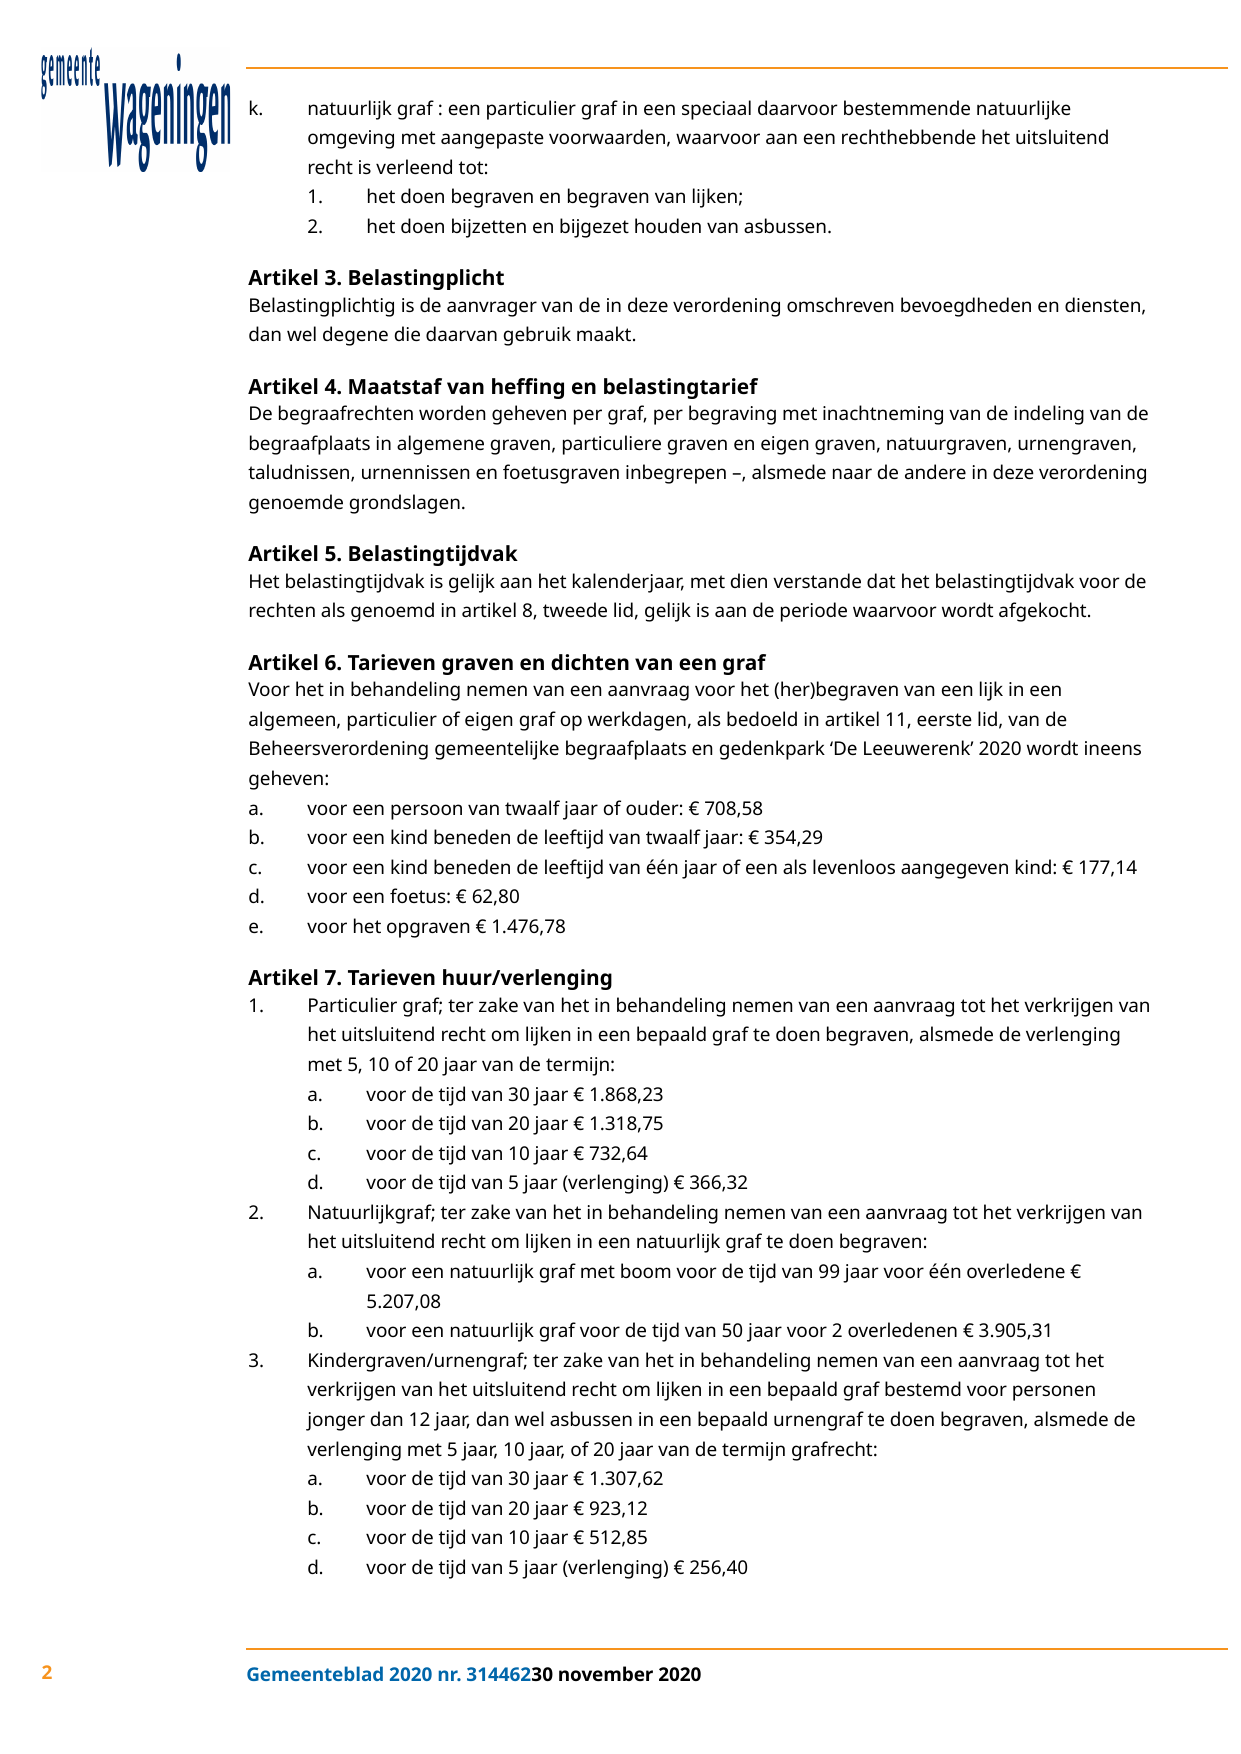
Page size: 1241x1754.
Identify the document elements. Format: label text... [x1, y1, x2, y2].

text Artikel 5. Belastingtijdvak [248, 539, 1152, 568]
list voor de tijd van 10 jaar € 512,85 [307, 1524, 1152, 1550]
list voor de tijd van 5 jaar (verlenging) € 256,40 [307, 1554, 1152, 1580]
list Natuurlijkgraf; ter zake van het in behandeling nemen van een aanvraag tot het verkrijgen van het uitsluitend recht om lijken in een natuurlijk graf te doen begraven: [248, 1199, 1152, 1254]
text Artikel 7. Tarieven huur/verlenging [248, 963, 1152, 992]
list voor de tijd van 30 jaar € 1.307,62 [307, 1465, 1152, 1491]
text Artikel 3. Belastingplicht [248, 263, 1152, 292]
list voor de tijd van 30 jaar € 1.868,23 [307, 1081, 1152, 1106]
list voor een kind beneden de leeftijd van één jaar of een als levenloos aangegeven kind: € 177,14 [248, 854, 1152, 880]
list het doen begraven en begraven van lijken; [307, 183, 1152, 209]
list voor een foetus: € 62,80 [248, 883, 1152, 909]
text Belastingplichtig is de aanvrager van de in deze verordening omschreven bevoegdheden en diensten, dan wel degene die daarvan gebruik maakt. [248, 292, 1152, 347]
text De begraafrechten worden geheven per graf, per begraving met inachtneming van de indeling van de begraafplaats in algemene graven, particuliere graven en eigen graven, natuurgraven, urnengraven, taludnissen, urnennissen en foetusgraven inbegrepen –, alsmede naar de andere in deze verordening genoemde grondslagen. [248, 400, 1152, 515]
list natuurlijk graf : een particulier graf in een speciaal daarvoor bestemmende natuurlijke omgeving met aangepaste voorwaarden, waarvoor aan een rechthebbende het uitsluitend recht is verleend tot: [248, 95, 1152, 180]
text Artikel 4. Maatstaf van heffing en belastingtarief [248, 372, 1152, 400]
list voor de tijd van 20 jaar € 923,12 [307, 1495, 1152, 1521]
list voor de tijd van 10 jaar € 732,64 [307, 1140, 1152, 1166]
list Particulier graf; ter zake van het in behandeling nemen van een aanvraag tot het verkrijgen van het uitsluitend recht om lijken in een bepaald graf te doen begraven, alsmede de verlenging met 5, 10 of 20 jaar van de termijn: [248, 992, 1152, 1077]
picture [41, 47, 231, 172]
list het doen bijzetten en bijgezet houden van asbussen. [307, 213, 1152, 239]
list Kindergraven/urnengraf; ter zake van het in behandeling nemen van een aanvraag tot het verkrijgen van het uitsluitend recht om lijken in een bepaald graf bestemd voor personen jonger dan 12 jaar, dan wel asbussen in een bepaald urnengraf te doen begraven, alsmede de verlenging met 5 jaar, 10 jaar, of 20 jaar van de termijn grafrecht: [248, 1347, 1152, 1461]
list voor een persoon van twaalf jaar of ouder: € 708,58 [248, 795, 1152, 821]
list voor de tijd van 20 jaar € 1.318,75 [307, 1110, 1152, 1136]
text Artikel 6. Tarieven graven en dichten van een graf [248, 648, 1152, 676]
list voor de tijd van 5 jaar (verlenging) € 366,32 [307, 1169, 1152, 1195]
list voor een natuurlijk graf met boom voor de tijd van 99 jaar voor één overledene € 5.207,08 [307, 1258, 1152, 1313]
list voor een kind beneden de leeftijd van twaalf jaar: € 354,29 [248, 824, 1152, 850]
list voor een natuurlijk graf voor de tijd van 50 jaar voor 2 overledenen € 3.905,31 [307, 1317, 1152, 1343]
text Het belastingtijdvak is gelijk aan het kalenderjaar, met dien verstande dat het belastingtijdvak voor de rechten als genoemd in artikel 8, tweede lid, gelijk is aan de periode waarvoor wordt afgekocht. [248, 568, 1152, 623]
text Voor het in behandeling nemen van een aanvraag voor het (her)begraven van een lijk in een algemeen, particulier of eigen graf op werkdagen, als bedoeld in artikel 11, eerste lid, van de Beheersverordening gemeentelijke begraafplaats en gedenkpark ‘De Leeuwerenk’ 2020 wordt ineens geheven: [248, 676, 1152, 791]
list voor het opgraven € 1.476,78 [248, 913, 1152, 939]
